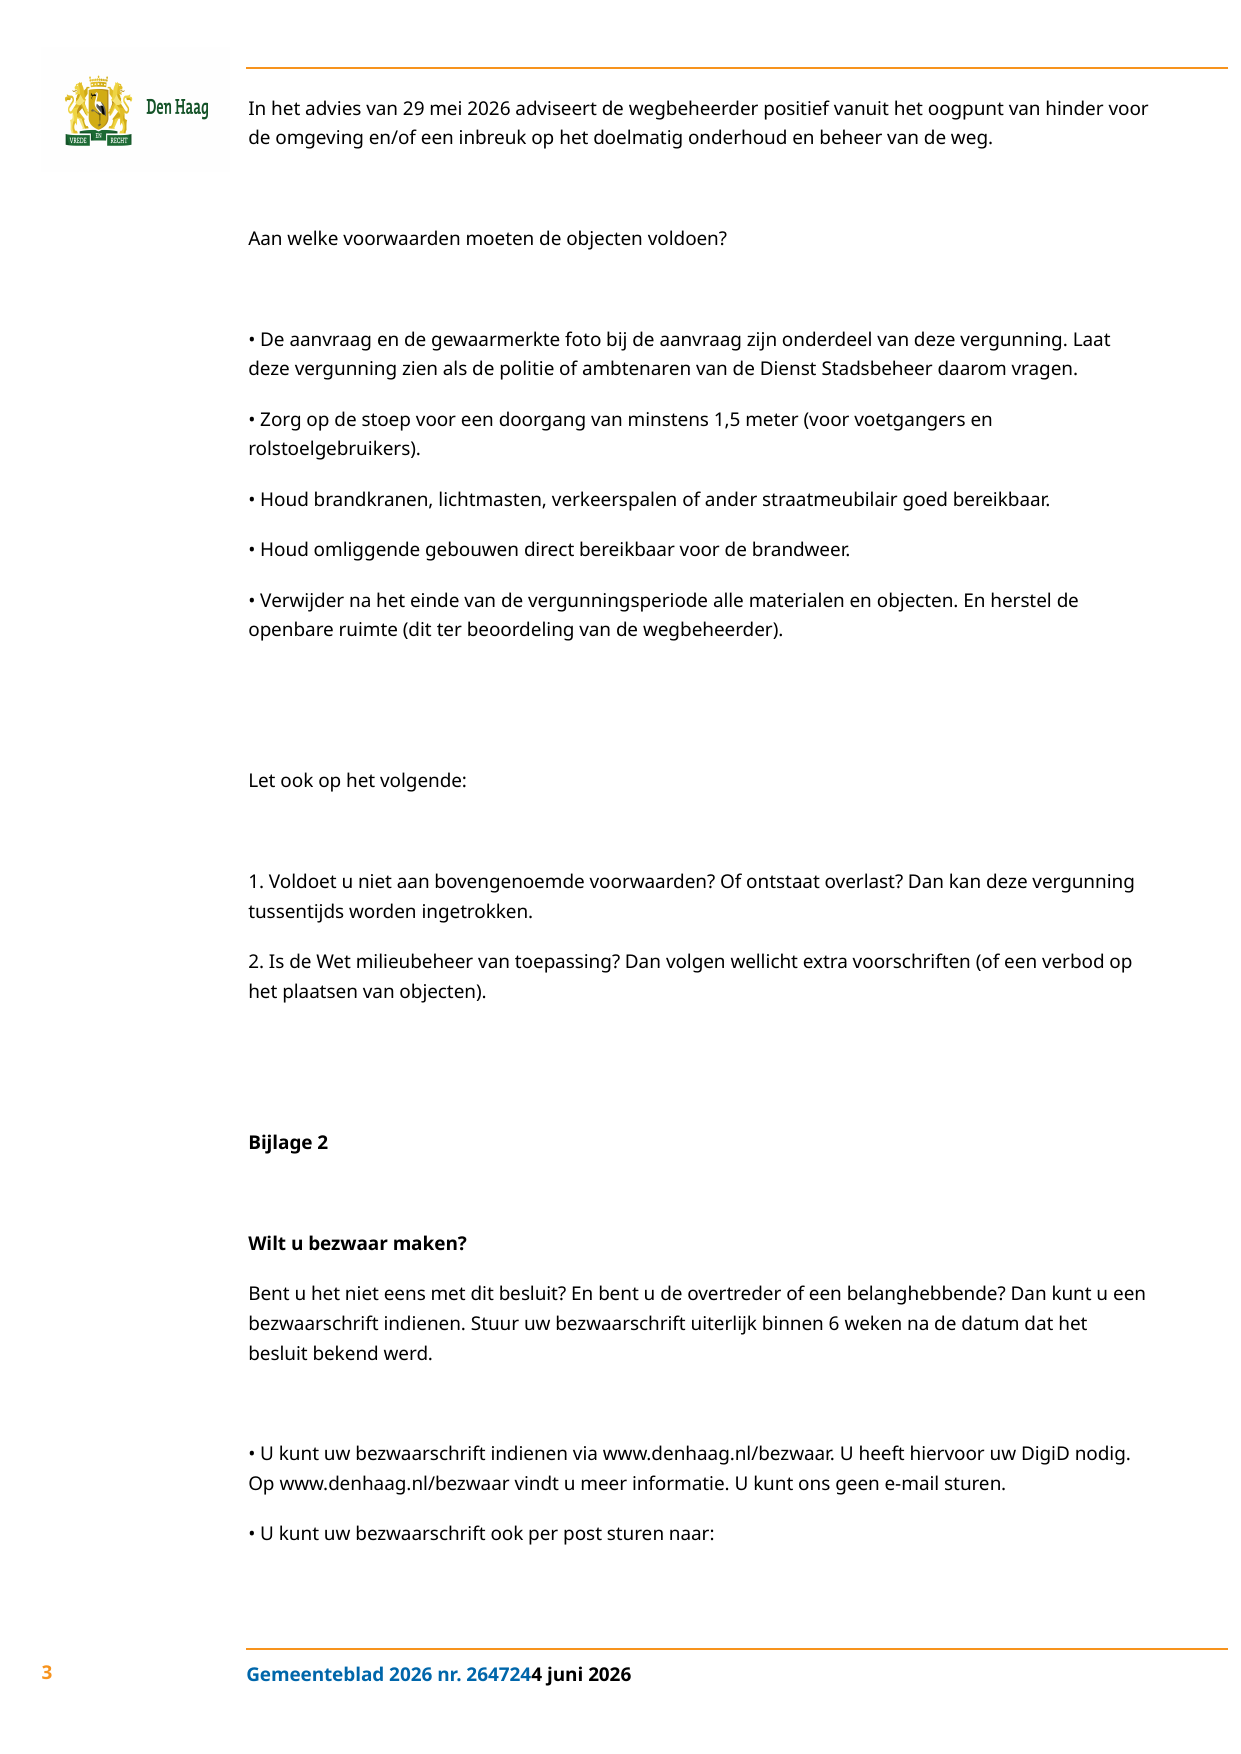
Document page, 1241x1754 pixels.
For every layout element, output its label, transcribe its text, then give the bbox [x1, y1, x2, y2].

text • Zorg op de stoep voor een doorgang van minstens 1,5 meter (voor voetgangers en rolstoelgebruikers). [248, 406, 1152, 461]
text • De aanvraag en de gewaarmerkte foto bij de aanvraag zijn onderdeel van deze vergunning. Laat deze vergunning zien als de politie of ambtenaren van de Dienst Stadsbeheer daarom vragen. [248, 326, 1152, 381]
text Aan welke voorwaarden moeten de objecten voldoen? [248, 225, 1152, 251]
text Let ook op het volgende: [248, 768, 1152, 793]
text In het advies van 29 mei 2026 adviseert de wegbeheerder positief vanuit het oogpunt van hinder voor de omgeving en/of een inbreuk op het doelmatig onderhoud en beheer van de weg. [248, 95, 1152, 150]
text Wilt u bezwaar maken? [248, 1230, 1152, 1256]
text 1. Voldoet u niet aan bovengenoemde voorwaarden? Of ontstaat overlast? Dan kan deze vergunning tussentijds worden ingetrokken. [248, 868, 1152, 924]
text • U kunt uw bezwaarschrift ook per post sturen naar: [248, 1521, 1152, 1546]
text 2. Is de Wet milieubeheer van toepassing? Dan volgen wellicht extra voorschriften (of een verbod op het plaatsen van objecten). [248, 948, 1152, 1004]
text • Houd omliggende gebouwen direct bereikbaar voor de brandweer. [248, 536, 1152, 562]
text • Verwijder na het einde van de vergunningsperiode alle materialen en objecten. En herstel de openbare ruimte (dit ter beoordeling van de wegbeheerder). [248, 587, 1152, 642]
text Bijlage 2 [248, 1129, 1152, 1155]
text • Houd brandkranen, lichtmasten, verkeerspalen of ander straatmeubilair goed bereikbaar. [248, 486, 1152, 512]
picture [41, 47, 231, 172]
text Bent u het niet eens met dit besluit? En bent u de overtreder of een belanghebbende? Dan kunt u een bezwaarschrift indienen. Stuur uw bezwaarschrift uiterlijk binnen 6 weken na de datum dat het besluit bekend werd. [248, 1281, 1152, 1366]
text • U kunt uw bezwaarschrift indienen via www.denhaag.nl/bezwaar. U heeft hiervoor uw DigiD nodig. Op www.denhaag.nl/bezwaar vindt u meer informatie. U kunt ons geen e-mail sturen. [248, 1441, 1152, 1496]
